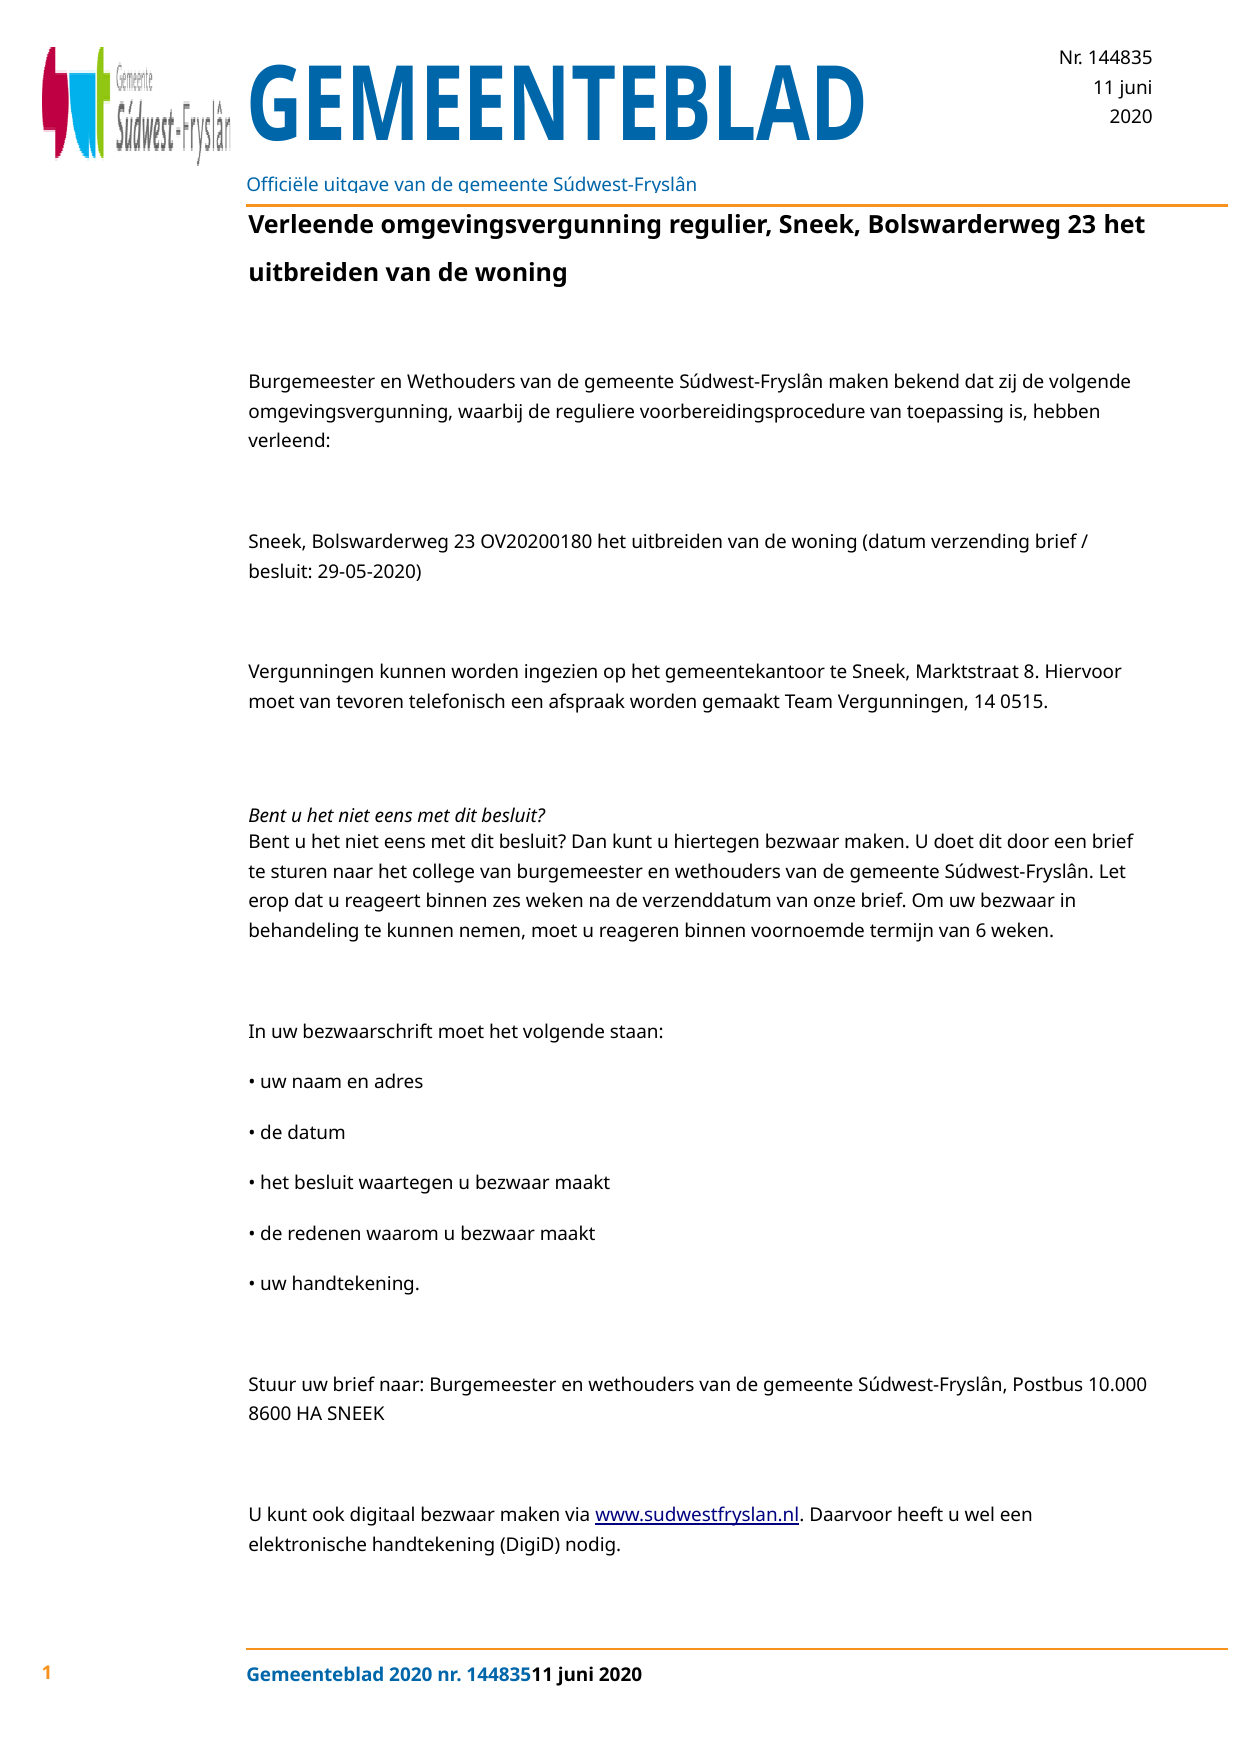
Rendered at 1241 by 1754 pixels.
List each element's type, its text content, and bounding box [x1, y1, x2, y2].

text Sneek, Bolswarderweg 23 OV20200180 het uitbreiden van de woning (datum verzending brief / besluit: 29-05-2020) [248, 528, 1152, 584]
text Bent u het niet eens met dit besluit? [248, 803, 1152, 828]
text Verleende omgevingsvergunning regulier, Sneek, Bolswarderweg 23 het uitbreiden van de woning [248, 207, 1152, 288]
text • de redenen waarom u bezwaar maakt [248, 1220, 1152, 1245]
picture [41, 47, 231, 172]
text Stuur uw brief naar: Burgemeester en wethouders van de gemeente Súdwest-Fryslân, Postbus 10.000 8600 HA SNEEK [248, 1371, 1152, 1426]
text • uw naam en adres [248, 1068, 1152, 1094]
text U kunt ook digitaal bezwaar maken via www.sudwestfryslan.nl. Daarvoor heeft u wel een elektronische handtekening (DigiD) nodig. [248, 1501, 1152, 1557]
text Burgemeester en Wethouders van de gemeente Súdwest-Fryslân maken bekend dat zij de volgende omgevingsvergunning, waarbij de reguliere voorbereidingsprocedure van toepassing is, hebben verleend: [248, 368, 1152, 453]
text • het besluit waartegen u bezwaar maakt [248, 1169, 1152, 1195]
text • de datum [248, 1119, 1152, 1144]
text Bent u het niet eens met dit besluit? Dan kunt u hiertegen bezwaar maken. U doet dit door een brief te sturen naar het college van burgemeester en wethouders van de gemeente Súdwest-Fryslân. Let erop dat u reageert binnen zes weken na de verzenddatum van onze brief. Om uw bezwaar in behandeling te kunnen nemen, moet u reageren binnen voornoemde termijn van 6 weken. [248, 828, 1152, 943]
text In uw bezwaarschrift moet het volgende staan: [248, 1018, 1152, 1044]
text Vergunningen kunnen worden ingezien op het gemeentekantoor te Sneek, Marktstraat 8. Hiervoor moet van tevoren telefonisch een afspraak worden gemaakt Team Vergunningen, 14 0515. [248, 659, 1152, 714]
text • uw handtekening. [248, 1270, 1152, 1296]
